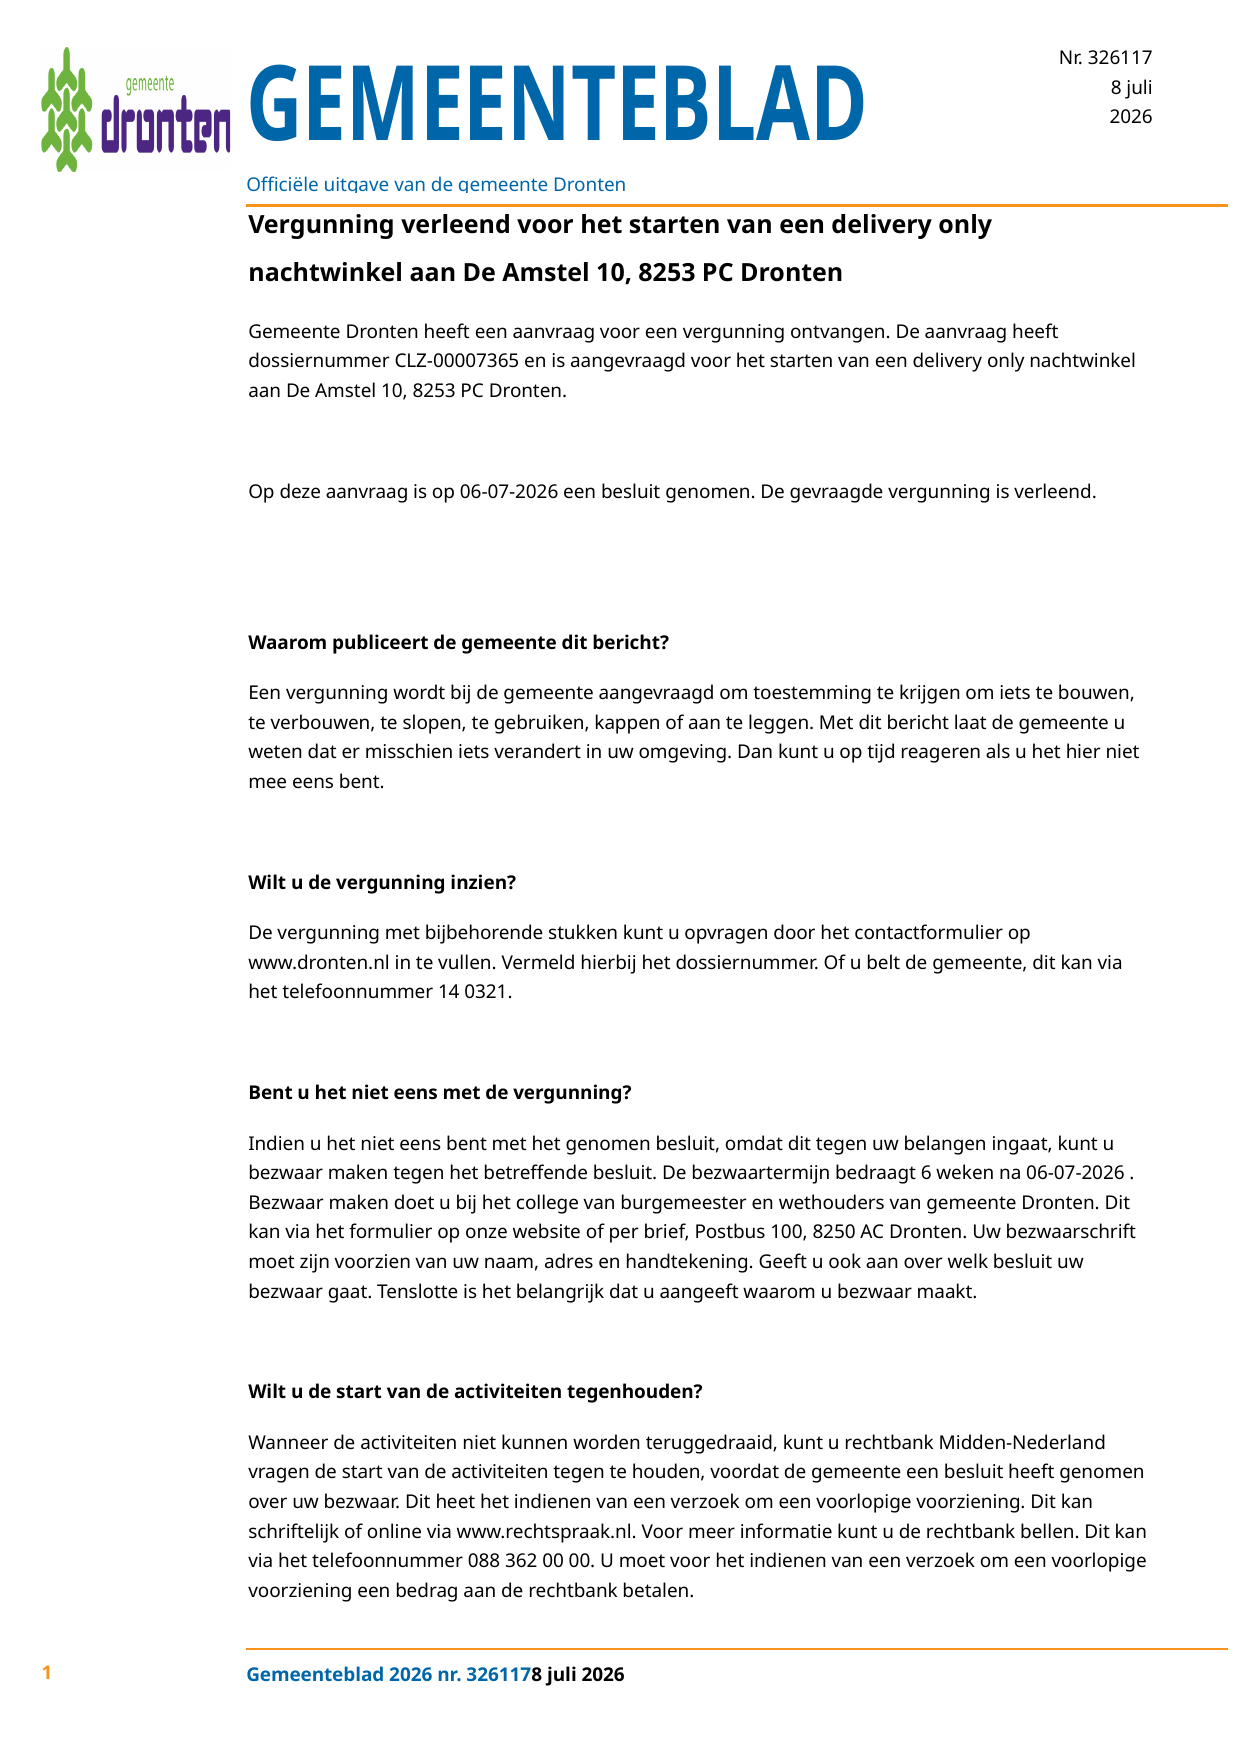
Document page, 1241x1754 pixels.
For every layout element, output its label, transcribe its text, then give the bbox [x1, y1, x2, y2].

text Wilt u de start van de activiteiten tegenhouden? [248, 1379, 1152, 1404]
text Wanneer de activiteiten niet kunnen worden teruggedraaid, kunt u rechtbank Midden-Nederland vragen de start van de activiteiten tegen te houden, voordat de gemeente een besluit heeft genomen over uw bezwaar. Dit heet het indienen van een verzoek om een voorlopige voorziening. Dit kan schriftelijk of online via www.rechtspraak.nl. Voor meer informatie kunt u de rechtbank bellen. Dit kan via het telefoonnummer 088 362 00 00. U moet voor het indienen van een verzoek om een voorlopige voorziening een bedrag aan de rechtbank betalen. [248, 1429, 1152, 1603]
text Gemeente Dronten heeft een aanvraag voor een vergunning ontvangen. De aanvraag heeft dossiernummer CLZ-00007365 en is aangevraagd voor het starten van een delivery only nachtwinkel aan De Amstel 10, 8253 PC Dronten. [248, 318, 1152, 403]
text Op deze aanvraag is op 06-07-2026 een besluit genomen. De gevraagde vergunning is verleend. [248, 478, 1152, 504]
text Bent u het niet eens met de vergunning? [248, 1079, 1152, 1105]
text Een vergunning wordt bij de gemeente aangevraagd om toestemming te krijgen om iets te bouwen, te verbouwen, te slopen, te gebruiken, kappen of aan te leggen. Met dit bericht laat de gemeente u weten dat er misschien iets verandert in uw omgeving. Dan kunt u op tijd reageren als u het hier niet mee eens bent. [248, 679, 1152, 794]
picture [41, 47, 231, 172]
text Wilt u de vergunning inzien? [248, 869, 1152, 895]
text Waarom publiceert de gemeente dit bericht? [248, 629, 1152, 655]
text Vergunning verleend voor het starten van een delivery only nachtwinkel aan De Amstel 10, 8253 PC Dronten [248, 207, 1152, 288]
text De vergunning met bijbehorende stukken kunt u opvragen door het contactformulier op www.dronten.nl in te vullen. Vermeld hierbij het dossiernummer. Of u belt de gemeente, dit kan via het telefoonnummer 14 0321. [248, 919, 1152, 1004]
text Indien u het niet eens bent met het genomen besluit, omdat dit tegen uw belangen ingaat, kunt u bezwaar maken tegen het betreffende besluit. De bezwaartermijn bedraagt 6 weken na 06-07-2026 . Bezwaar maken doet u bij het college van burgemeester en wethouders van gemeente Dronten. Dit kan via het formulier op onze website of per brief, Postbus 100, 8250 AC Dronten. Uw bezwaarschrift moet zijn voorzien van uw naam, adres en handtekening. Geeft u ook aan over welk besluit uw bezwaar gaat. Tenslotte is het belangrijk dat u aangeeft waarom u bezwaar maakt. [248, 1130, 1152, 1304]
